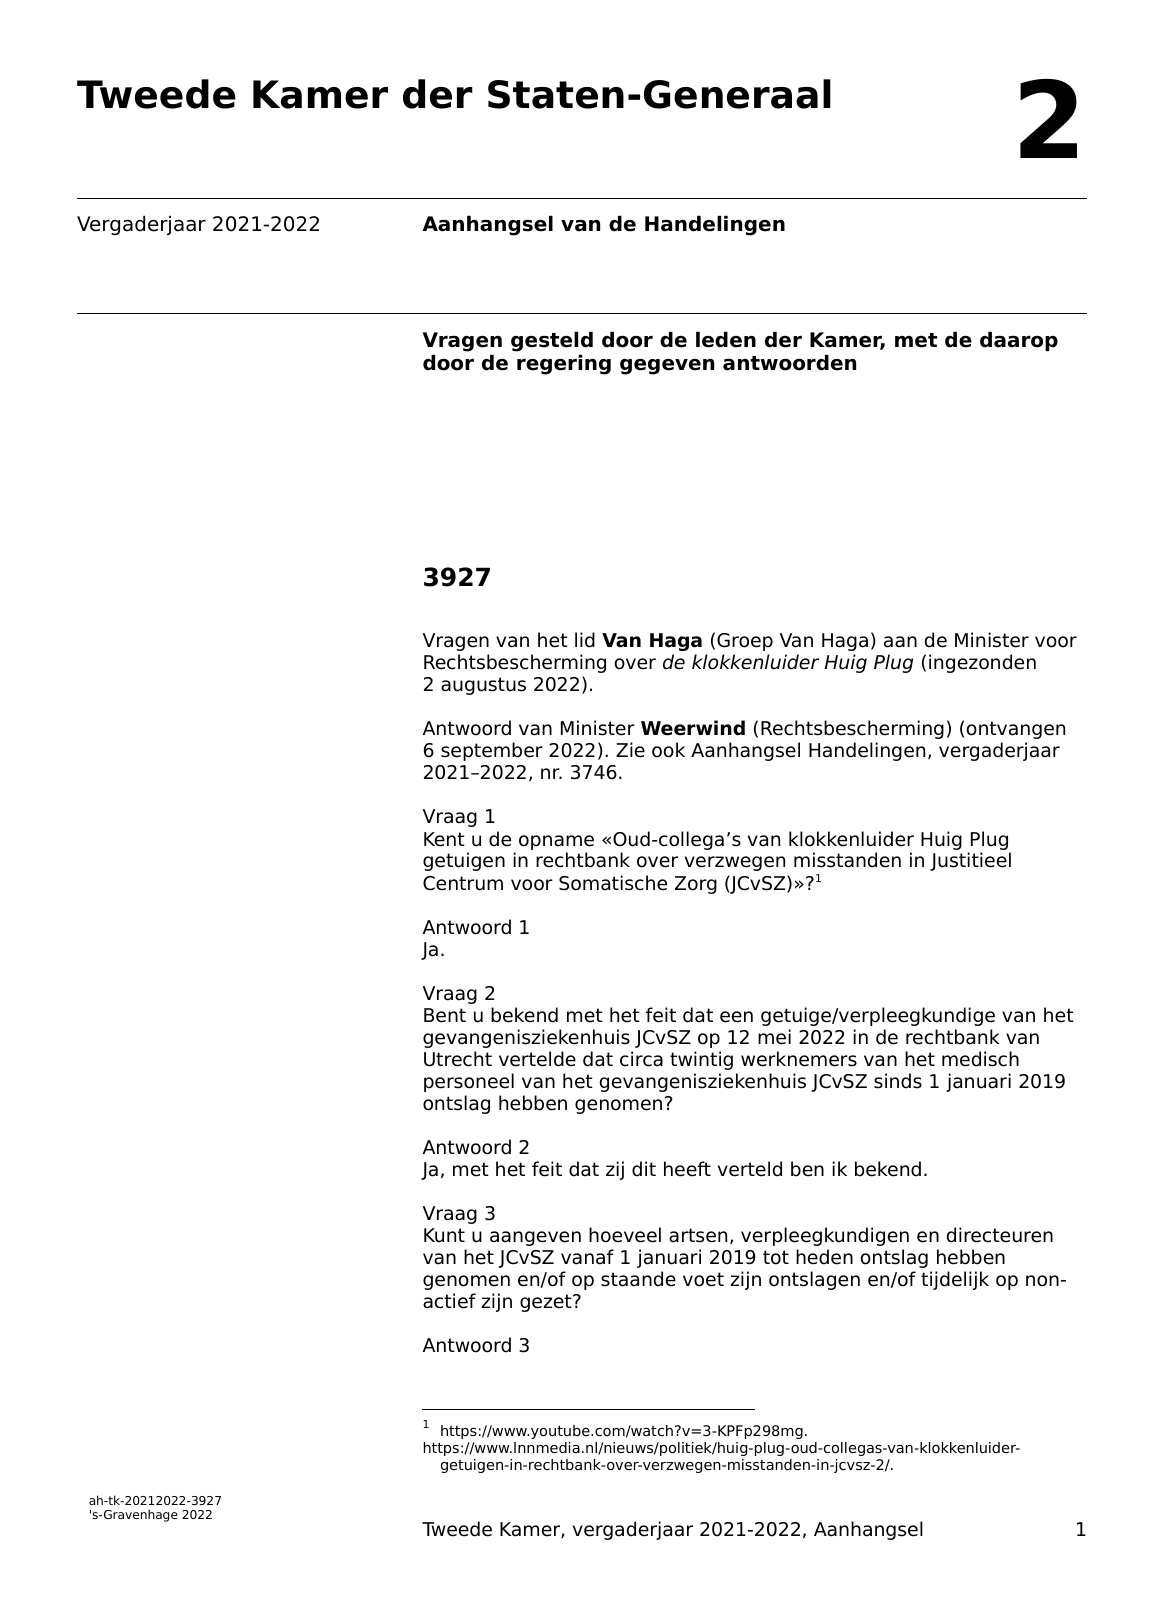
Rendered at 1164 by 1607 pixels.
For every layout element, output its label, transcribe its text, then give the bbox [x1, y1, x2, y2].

text https://www.lnnmedia.nl/nieuws/politiek/huig-plug-oud-collegas-van-klokkenluider-getuigen-in-rechtbank-over-verzwegen-misstanden-in-jcvsz-2/. [422, 1441, 1087, 1474]
text Vraag 1 [422, 806, 1087, 828]
text Vraag 3 [422, 1203, 1087, 1225]
table_cell [77, 314, 422, 375]
text 3927 [422, 563, 1087, 592]
table_cell Vragen gesteld door de leden der Kamer, met de daarop door de regering gegeven antwoorden [422, 314, 1087, 375]
text Antwoord 3 [422, 1335, 1087, 1357]
text Ja. [422, 938, 1087, 961]
table_cell Aanhangsel van de Handelingen [422, 199, 1087, 313]
table_header 2 [886, 59, 1087, 198]
text https://www.youtube.com/watch?v=3-KPFp298mg. [422, 1418, 1087, 1441]
text ah-tk-20212022-3927 [88, 1494, 323, 1508]
text Bent u bekend met het feit dat een getuige/verpleegkundige van het gevangenisziekenhuis JCvSZ op 12 mei 2022 in de rechtbank van Utrecht vertelde dat circa twintig werknemers van het medisch personeel van het gevangenisziekenhuis JCvSZ sinds 1 januari 2019 ontslag hebben genomen? [422, 1005, 1087, 1114]
text Kent u de opname «Oud-collega’s van klokkenluider Huig Plug getuigen in rechtbank over verzwegen misstanden in Justitieel Centrum voor Somatische Zorg (JCvSZ)»? [422, 828, 1087, 894]
text Antwoord 2 [422, 1137, 1087, 1159]
text Kunt u aangeven hoeveel artsen, verpleegkundigen en directeuren van het JCvSZ vanaf 1 januari 2019 tot heden ontslag hebben genomen en/of op staande voet zijn ontslagen en/of tijdelijk op non-actief zijn gezet? [422, 1225, 1087, 1313]
text Ja, met het feit dat zij dit heeft verteld ben ik bekend. [422, 1159, 1087, 1181]
table_cell Vergaderjaar 2021-2022 [77, 199, 422, 313]
table_header Tweede Kamer der Staten-Generaal [77, 59, 886, 198]
text 's-Gravenhage 2022 [88, 1508, 323, 1522]
text Antwoord 1 [422, 917, 1087, 938]
text Vraag 2 [422, 983, 1087, 1005]
text Vragen van het lid Van Haga (Groep Van Haga) aan de Minister voor Rechtsbescherming over de klokkenluider Huig Plug (ingezonden 2 augustus 2022). [422, 630, 1087, 696]
text Antwoord van Minister Weerwind (Rechtsbescherming) (ontvangen 6 september 2022). Zie ook Aanhangsel Handelingen, vergaderjaar 2021–2022, nr. 3746. [422, 718, 1087, 784]
